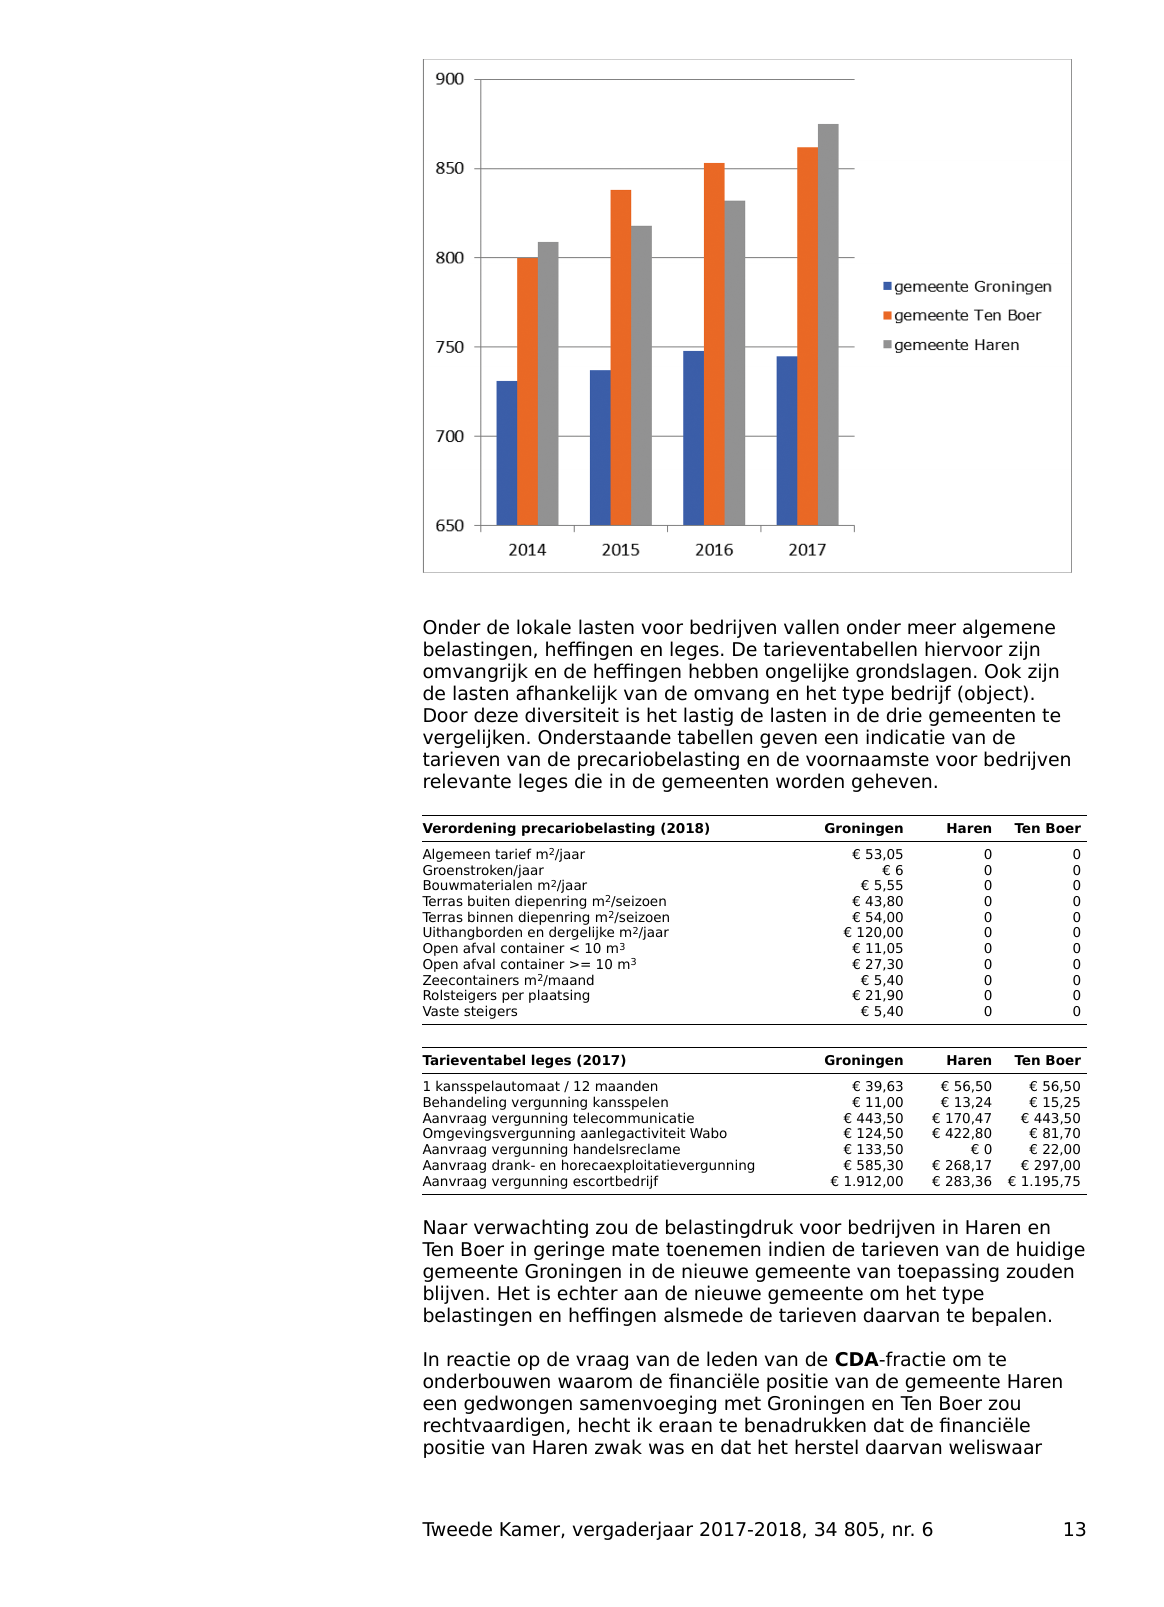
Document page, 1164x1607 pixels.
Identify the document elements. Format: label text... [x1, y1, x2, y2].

table_cell € 54,00 [809, 910, 909, 925]
table_cell Zeecontainers m2/maand [422, 973, 809, 988]
table_cell € 6 [809, 862, 909, 878]
table_cell € 585,30 [809, 1158, 909, 1173]
table_cell € 0 [910, 1142, 998, 1158]
table_cell € 422,80 [910, 1126, 998, 1142]
table_cell € 56,50 [998, 1074, 1087, 1095]
table_cell € 124,50 [809, 1126, 909, 1142]
table_cell 0 [910, 941, 998, 957]
table_cell Aanvraag vergunning telecommunicatie [422, 1111, 809, 1126]
table_cell 0 [998, 862, 1087, 878]
table_cell 0 [998, 988, 1087, 1004]
text Naar verwachting zou de belastingdruk voor bedrijven in Haren en Ten Boer in geringe mate toenemen indien de tarieven van de huidige gemeente Groningen in de nieuwe gemeente van toepassing zouden blijven. Het is echter aan de nieuwe gemeente om het type belastingen en heffingen alsmede de tarieven daarvan te bepalen. [422, 1217, 1087, 1327]
table_cell € 5,55 [809, 878, 909, 894]
table_cell 0 [998, 957, 1087, 972]
table_cell Omgevingsvergunning aanlegactiviteit Wabo [422, 1126, 809, 1142]
table_cell € 81,70 [998, 1126, 1087, 1142]
table_cell 0 [910, 1004, 998, 1024]
table_cell € 1.912,00 [809, 1174, 909, 1194]
table_cell 0 [998, 925, 1087, 941]
table_cell Bouwmaterialen m2/jaar [422, 878, 809, 894]
table_cell 0 [998, 878, 1087, 894]
table_cell 0 [998, 842, 1087, 862]
text In reactie op de vraag van de leden van de CDA-fractie om te onderbouwen waarom de financiële positie van de gemeente Haren een gedwongen samenvoeging met Groningen en Ten Boer zou rechtvaardigen, hecht ik eraan te benadrukken dat de financiële positie van Haren zwak was en dat het herstel daarvan weliswaar [422, 1349, 1087, 1459]
table_cell € 120,00 [809, 925, 909, 941]
table_cell € 170,47 [910, 1111, 998, 1126]
table_cell € 21,90 [809, 988, 909, 1004]
table_cell € 133,50 [809, 1142, 909, 1158]
table_cell 1 kansspelautomaat / 12 maanden [422, 1074, 809, 1095]
table_header Haren [910, 816, 998, 841]
table_header Ten Boer [998, 816, 1087, 841]
table_cell Open afval container < 10 m3 [422, 941, 809, 957]
table_cell € 27,30 [809, 957, 909, 972]
table_cell Algemeen tarief m2/jaar [422, 842, 809, 862]
table_cell € 11,00 [809, 1095, 909, 1111]
table_cell € 39,63 [809, 1074, 909, 1095]
table_cell Terras binnen diepenring m2/seizoen [422, 910, 809, 925]
table_cell € 53,05 [809, 842, 909, 862]
table_cell Uithangborden en dergelijke m2/jaar [422, 925, 809, 941]
table_cell € 443,50 [998, 1111, 1087, 1126]
table_cell 0 [910, 973, 998, 988]
table_cell € 43,80 [809, 894, 909, 909]
table_cell 0 [910, 894, 998, 909]
table_cell € 22,00 [998, 1142, 1087, 1158]
table_cell 0 [998, 941, 1087, 957]
table_cell € 56,50 [910, 1074, 998, 1095]
table_cell € 297,00 [998, 1158, 1087, 1173]
table_cell 0 [910, 957, 998, 972]
table_cell 0 [910, 862, 998, 878]
table_cell 0 [998, 1004, 1087, 1024]
table_cell 0 [910, 925, 998, 941]
table_cell Groenstroken/jaar [422, 862, 809, 878]
table_cell € 443,50 [809, 1111, 909, 1126]
table_cell 0 [910, 878, 998, 894]
table_cell 0 [998, 894, 1087, 909]
table_cell 0 [910, 988, 998, 1004]
table_header Verordening precariobelasting (2018) [422, 816, 809, 841]
table_cell € 5,40 [809, 1004, 909, 1024]
table_cell Aanvraag vergunning escortbedrijf [422, 1174, 809, 1194]
table_header Groningen [809, 1048, 909, 1073]
table_cell Behandeling vergunning kansspelen [422, 1095, 809, 1111]
table_cell Aanvraag drank- en horecaexploitatievergunning [422, 1158, 809, 1173]
table_cell Rolsteigers per plaatsing [422, 988, 809, 1004]
table_header Groningen [809, 816, 909, 841]
table_cell € 268,17 [910, 1158, 998, 1173]
table_header Tarieventabel leges (2017) [422, 1048, 809, 1073]
table_cell € 1.195,75 [998, 1174, 1087, 1194]
table_cell € 13,24 [910, 1095, 998, 1111]
table_cell € 283,36 [910, 1174, 998, 1194]
table_cell 0 [910, 910, 998, 925]
picture [422, 59, 1072, 573]
table_cell € 5,40 [809, 973, 909, 988]
table_cell Open afval container >= 10 m3 [422, 957, 809, 972]
table_cell € 15,25 [998, 1095, 1087, 1111]
table_cell 0 [998, 910, 1087, 925]
table_header Haren [910, 1048, 998, 1073]
table_cell Vaste steigers [422, 1004, 809, 1024]
text Onder de lokale lasten voor bedrijven vallen onder meer algemene belastingen, heffingen en leges. De tarieventabellen hiervoor zijn omvangrijk en de heffingen hebben ongelijke grondslagen. Ook zijn de lasten afhankelijk van de omvang en het type bedrijf (object). Door deze diversiteit is het lastig de lasten in de drie gemeenten te vergelijken. Onderstaande tabellen geven een indicatie van de tarieven van de precariobelasting en de voornaamste voor bedrijven relevante leges die in de gemeenten worden geheven. [422, 617, 1087, 793]
table_cell € 11,05 [809, 941, 909, 957]
table_cell Terras buiten diepenring m2/seizoen [422, 894, 809, 909]
table_header Ten Boer [998, 1048, 1087, 1073]
table_cell 0 [910, 842, 998, 862]
table_cell Aanvraag vergunning handelsreclame [422, 1142, 809, 1158]
table_cell 0 [998, 973, 1087, 988]
